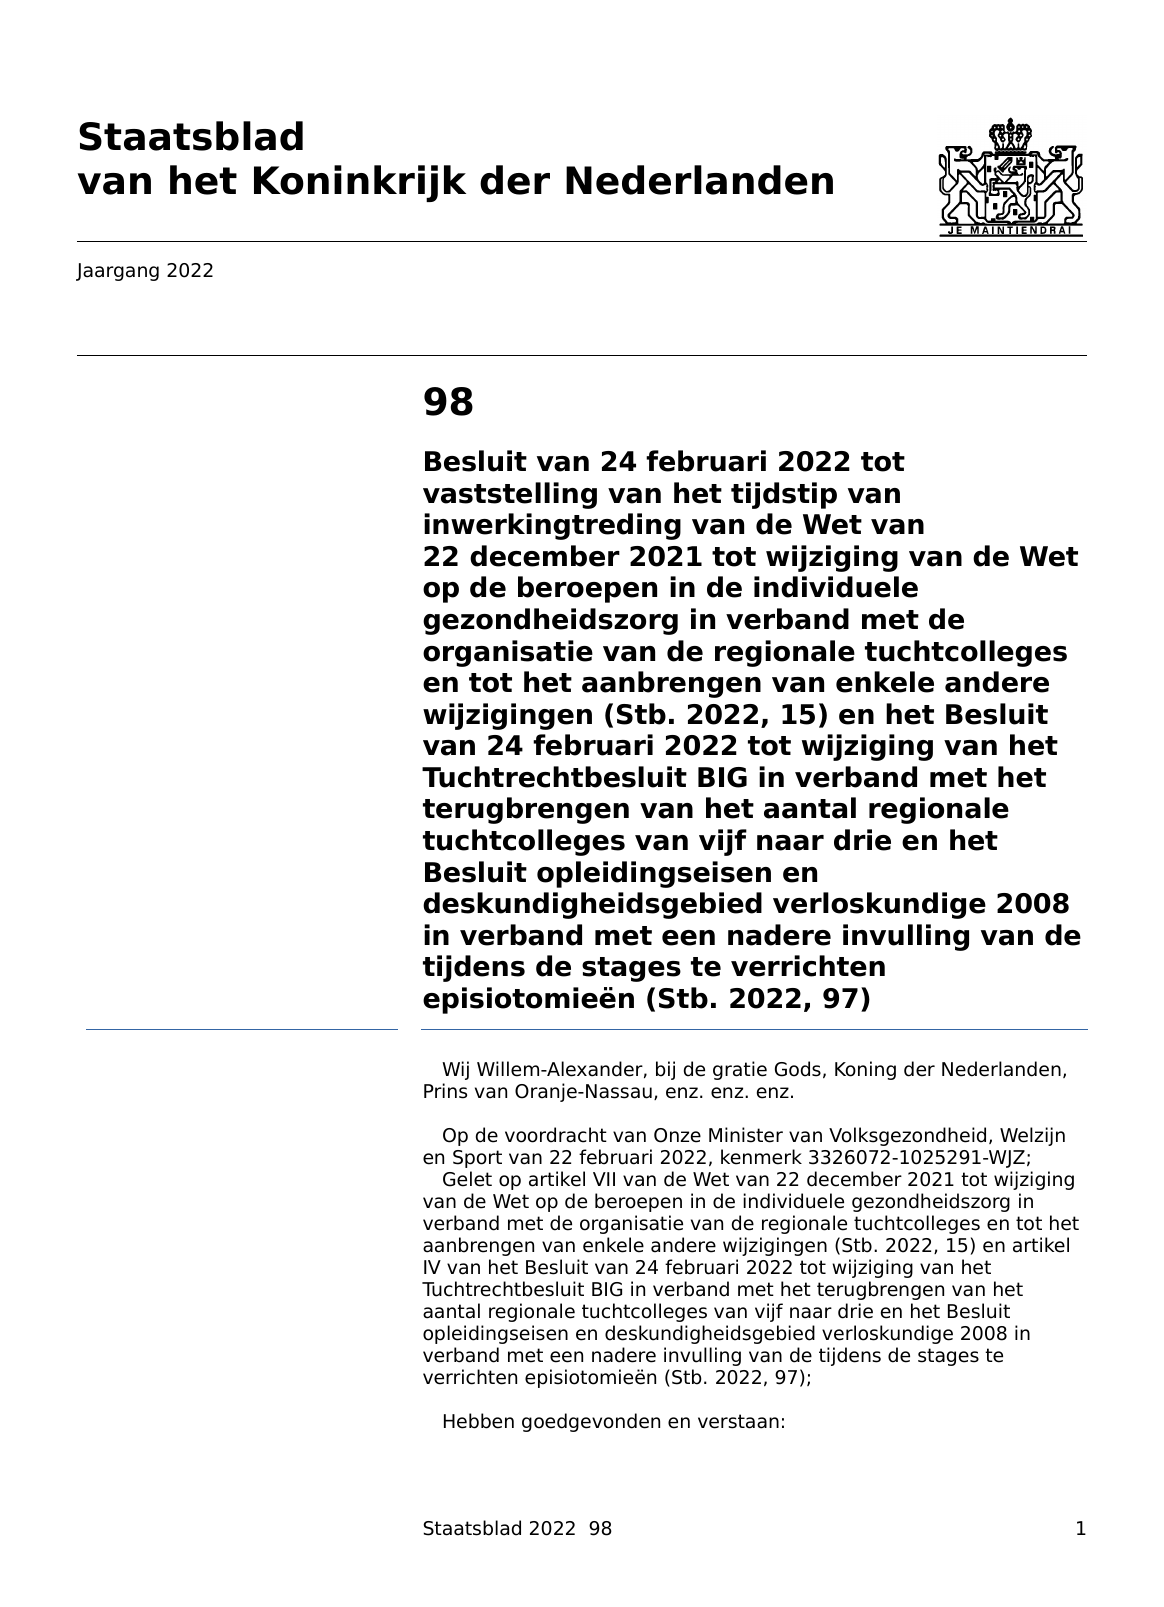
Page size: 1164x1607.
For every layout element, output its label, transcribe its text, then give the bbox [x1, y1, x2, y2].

table_cell Jaargang 2022 [77, 242, 1087, 355]
table_header [886, 100, 1087, 241]
picture [936, 115, 1087, 240]
table_header Staatsblad van het Koninkrijk der Nederlanden [77, 100, 886, 241]
text Op de voordracht van Onze Minister van Volksgezondheid, Welzijn en Sport van 22 februari 2022, kenmerk 3326072-1025291-WJZ; [422, 1125, 1087, 1169]
text Besluit van 24 februari 2022 tot vaststelling van het tijdstip van inwerkingtreding van de Wet van 22 december 2021 tot wijziging van de Wet op de beroepen in de individuele gezondheidszorg in verband met de organisatie van de regionale tuchtcolleges en tot het aanbrengen van enkele andere wijzigingen (Stb. 2022, 15) en het Besluit van 24 februari 2022 tot wijziging van het Tuchtrechtbesluit BIG in verband met het terugbrengen van het aantal regionale tuchtcolleges van vijf naar drie en het Besluit opleidingseisen en deskundigheidsgebied verloskundige 2008 in verband met een nadere invulling van de tijdens de stages te verrichten episiotomieën (Stb. 2022, 97) [422, 447, 1087, 1015]
text Wij Willem-Alexander, bij de gratie Gods, Koning der Nederlanden, Prins van Oranje-Nassau, enz. enz. enz. [422, 1059, 1087, 1103]
text Hebben goedgevonden en verstaan: [422, 1411, 1087, 1433]
subtitle 98 [422, 381, 1087, 424]
text Gelet op artikel VII van de Wet van 22 december 2021 tot wijziging van de Wet op de beroepen in de individuele gezondheidszorg in verband met de organisatie van de regionale tuchtcolleges en tot het aanbrengen van enkele andere wijzigingen (Stb. 2022, 15) en artikel IV van het Besluit van 24 februari 2022 tot wijziging van het Tuchtrechtbesluit BIG in verband met het terugbrengen van het aantal regionale tuchtcolleges van vijf naar drie en het Besluit opleidingseisen en deskundigheidsgebied verloskundige 2008 in verband met een nadere invulling van de tijdens de stages te verrichten episiotomieën (Stb. 2022, 97); [422, 1169, 1087, 1389]
